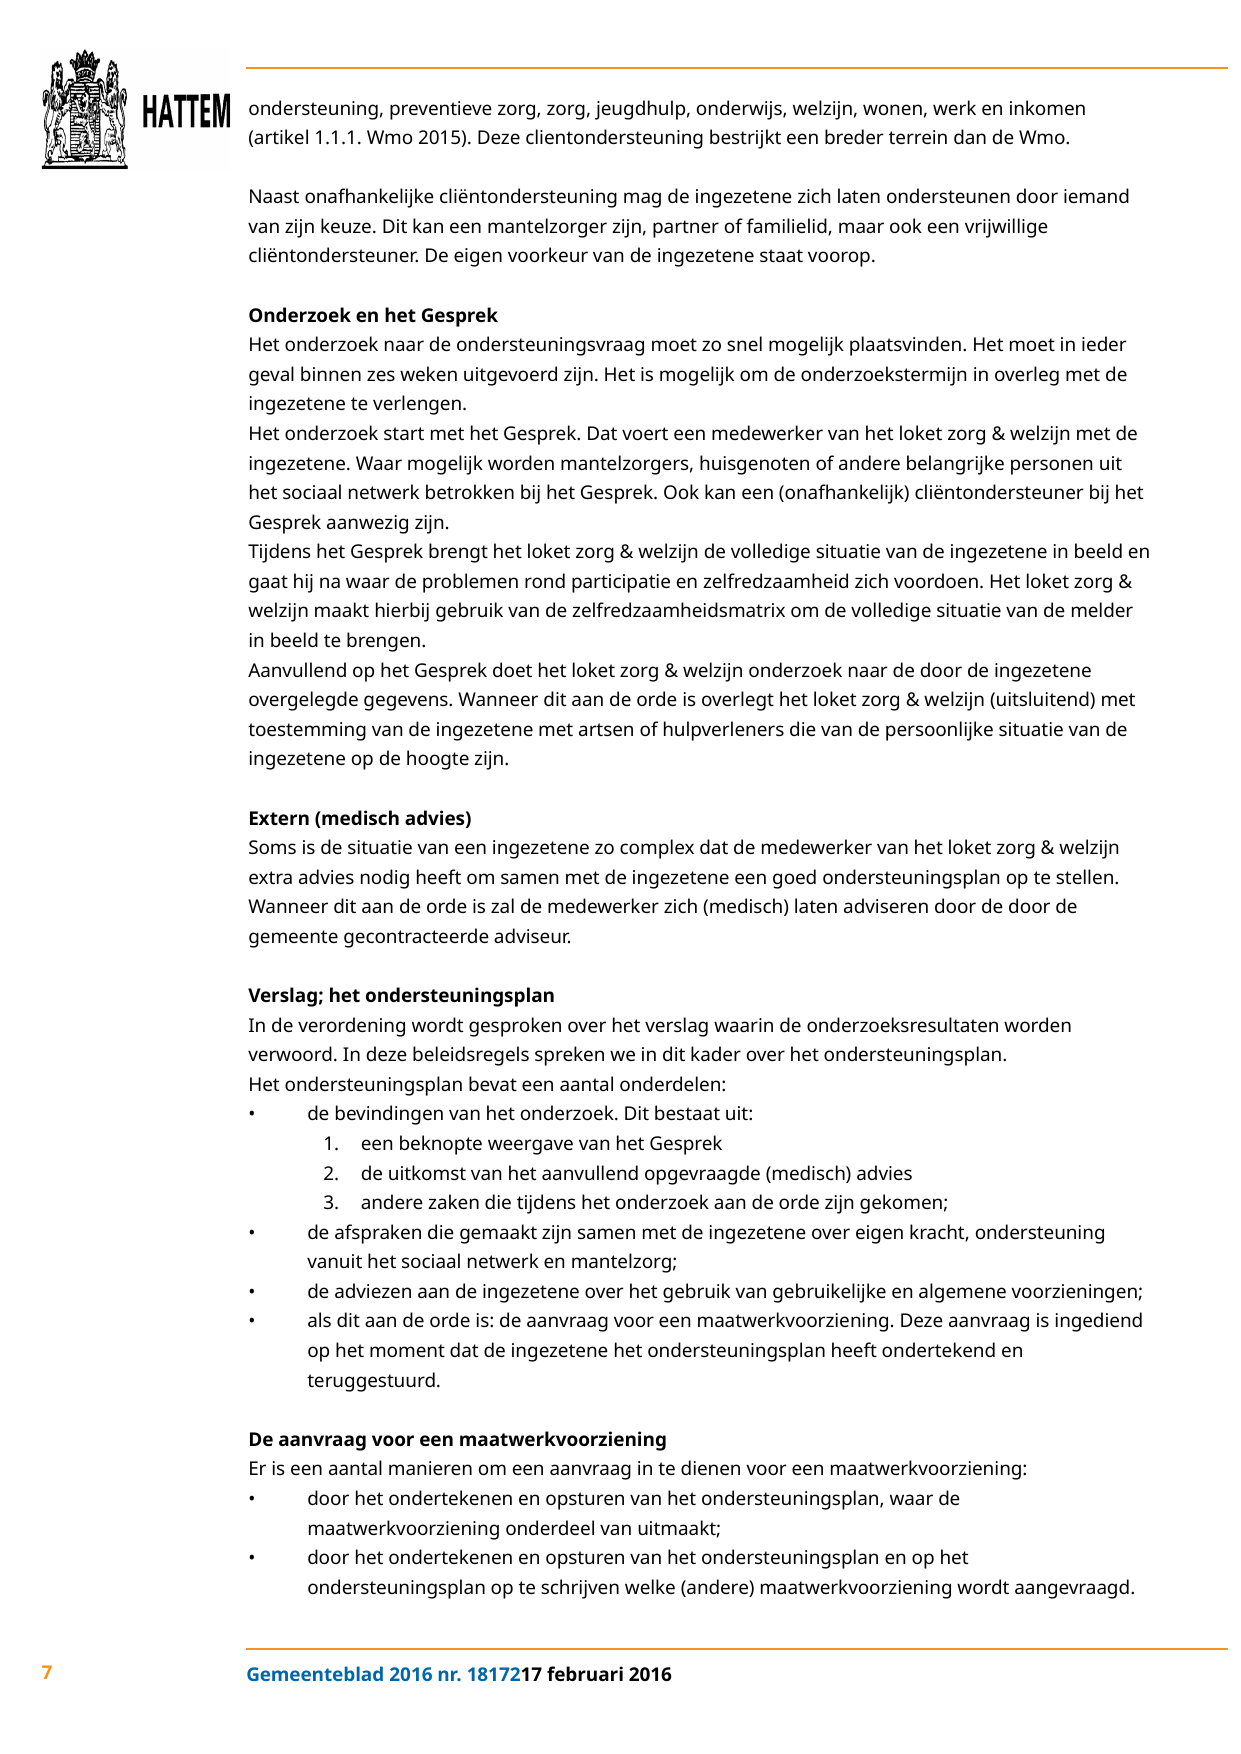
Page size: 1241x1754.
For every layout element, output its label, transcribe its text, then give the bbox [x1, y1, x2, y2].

list een beknopte weergave van het Gesprek [323, 1130, 1152, 1156]
text Verslag; het ondersteuningsplan [248, 982, 1152, 1008]
list de afspraken die gemaakt zijn samen met de ingezetene over eigen kracht, ondersteuning vanuit het sociaal netwerk en mantelzorg; [248, 1219, 1152, 1274]
picture [41, 47, 231, 172]
text De aanvraag voor een maatwerkvoorziening [248, 1426, 1152, 1452]
text Het ondersteuningsplan bevat een aantal onderdelen: [248, 1071, 1152, 1097]
list door het ondertekenen en opsturen van het ondersteuningsplan, waar de maatwerkvoorziening onderdeel van uitmaakt; [248, 1485, 1152, 1541]
list andere zaken die tijdens het onderzoek aan de orde zijn gekomen; [323, 1189, 1152, 1215]
text Onderzoek en het Gesprek [248, 302, 1152, 328]
text Naast onafhankelijke cliëntondersteuning mag de ingezetene zich laten ondersteunen door iemand van zijn keuze. Dit kan een mantelzorger zijn, partner of familielid, maar ook een vrijwillige cliëntondersteuner. De eigen voorkeur van de ingezetene staat voorop. [248, 183, 1152, 268]
list de uitkomst van het aanvullend opgevraagde (medisch) advies [323, 1160, 1152, 1186]
text Soms is de situatie van een ingezetene zo complex dat de medewerker van het loket zorg & welzijn extra advies nodig heeft om samen met de ingezetene een goed ondersteuningsplan op te stellen. Wanneer dit aan de orde is zal de medewerker zich (medisch) laten adviseren door de door de gemeente gecontracteerde adviseur. [248, 834, 1152, 949]
text Het onderzoek naar de ondersteuningsvraag moet zo snel mogelijk plaatsvinden. Het moet in ieder geval binnen zes weken uitgevoerd zijn. Het is mogelijk om de onderzoekstermijn in overleg met de ingezetene te verlengen. [248, 331, 1152, 416]
text In de verordening wordt gesproken over het verslag waarin de onderzoeksresultaten worden verwoord. In deze beleidsregels spreken we in dit kader over het ondersteuningsplan. [248, 1012, 1152, 1067]
list door het ondertekenen en opsturen van het ondersteuningsplan en op het ondersteuningsplan op te schrijven welke (andere) maatwerkvoorziening wordt aangevraagd. [248, 1544, 1152, 1600]
text ondersteuning, preventieve zorg, zorg, jeugdhulp, onderwijs, welzijn, wonen, werk en inkomen (artikel 1.1.1. Wmo 2015). Deze clientondersteuning bestrijkt een breder terrein dan de Wmo. [248, 95, 1152, 150]
text Extern (medisch advies) [248, 805, 1152, 831]
text Tijdens het Gesprek brengt het loket zorg & welzijn de volledige situatie van de ingezetene in beeld en gaat hij na waar de problemen rond participatie en zelfredzaamheid zich voordoen. Het loket zorg & welzijn maakt hierbij gebruik van de zelfredzaamheidsmatrix om de volledige situatie van de melder in beeld te brengen. [248, 538, 1152, 653]
list als dit aan de orde is: de aanvraag voor een maatwerkvoorziening. Deze aanvraag is ingediend op het moment dat de ingezetene het ondersteuningsplan heeft ondertekend en teruggestuurd. [248, 1308, 1152, 1393]
text Aanvullend op het Gesprek doet het loket zorg & welzijn onderzoek naar de door de ingezetene overgelegde gegevens. Wanneer dit aan de orde is overlegt het loket zorg & welzijn (uitsluitend) met toestemming van de ingezetene met artsen of hulpverleners die van de persoonlijke situatie van de ingezetene op de hoogte zijn. [248, 657, 1152, 771]
list de bevindingen van het onderzoek. Dit bestaat uit: [248, 1101, 1152, 1126]
text Er is een aantal manieren om een aanvraag in te dienen voor een maatwerkvoorziening: [248, 1456, 1152, 1481]
list de adviezen aan de ingezetene over het gebruik van gebruikelijke en algemene voorzieningen; [248, 1278, 1152, 1304]
text Het onderzoek start met het Gesprek. Dat voert een medewerker van het loket zorg & welzijn met de ingezetene. Waar mogelijk worden mantelzorgers, huisgenoten of andere belangrijke personen uit het sociaal netwerk betrokken bij het Gesprek. Ook kan een (onafhankelijk) cliëntondersteuner bij het Gesprek aanwezig zijn. [248, 420, 1152, 535]
